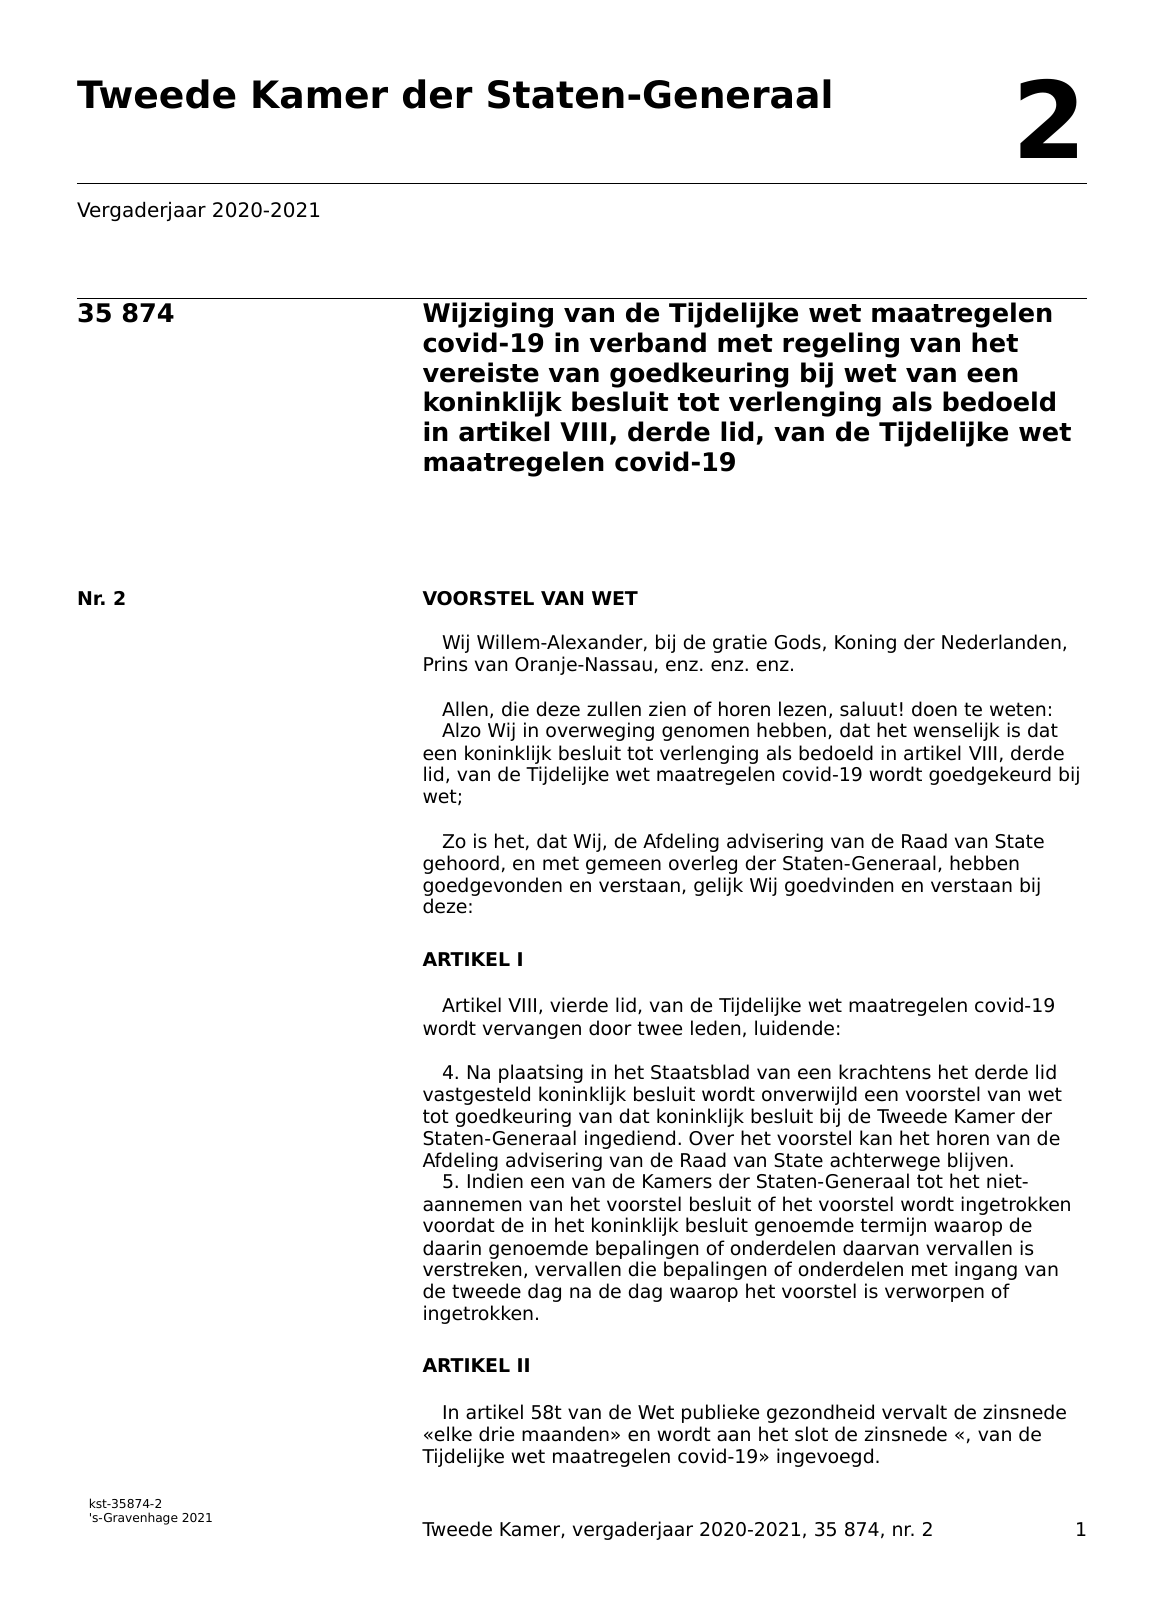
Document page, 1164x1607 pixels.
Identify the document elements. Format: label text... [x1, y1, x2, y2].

table_header 2 [886, 59, 1087, 183]
text Alzo Wij in overweging genomen hebben, dat het wenselijk is dat een koninklijk besluit tot verlenging als bedoeld in artikel VIII, derde lid, van de Tijdelijke wet maatregelen covid-19 wordt goedgekeurd bij wet; [422, 720, 1087, 808]
text Artikel VIII, vierde lid, van de Tijdelijke wet maatregelen covid-19 wordt vervangen door twee leden, luidende: [422, 995, 1087, 1039]
subtitle ARTIKEL I [422, 948, 1087, 970]
text 4. Na plaatsing in het Staatsblad van een krachtens het derde lid vastgesteld koninklijk besluit wordt onverwijld een voorstel van wet tot goedkeuring van dat koninklijk besluit bij de Tweede Kamer der Staten-Generaal ingediend. Over het voorstel kan het horen van de Afdeling advisering van de Raad van State achterwege blijven. [422, 1062, 1087, 1171]
text In artikel 58t van de Wet publieke gezondheid vervalt de zinsnede «elke drie maanden» en wordt aan het slot de zinsnede «, van de Tijdelijke wet maatregelen covid-19» ingevoegd. [422, 1402, 1087, 1468]
text Wij Willem-Alexander, bij de gratie Gods, Koning der Nederlanden, Prins van Oranje-Nassau, enz. enz. enz. [422, 632, 1087, 676]
table_cell Vergaderjaar 2020-2021 [77, 184, 1087, 298]
text Allen, die deze zullen zien of horen lezen, saluut! doen te weten: [422, 698, 1087, 720]
text kst-35874-2 [88, 1497, 323, 1511]
subtitle ARTIKEL II [422, 1355, 1087, 1377]
table_header Tweede Kamer der Staten-Generaal [77, 59, 886, 183]
text 5. Indien een van de Kamers der Staten-Generaal tot het niet-aannemen van het voorstel besluit of het voorstel wordt ingetrokken voordat de in het koninklijk besluit genoemde termijn waarop de daarin genoemde bepalingen of onderdelen daarvan vervallen is verstreken, vervallen die bepalingen of onderdelen met ingang van de tweede dag na de dag waarop het voorstel is verworpen of ingetrokken. [422, 1171, 1087, 1325]
subtitle 35 874 Wijziging van de Tijdelijke wet maatregelen covid-19 in verband met regeling van het vereiste van goedkeuring bij wet van een koninklijk besluit tot verlenging als bedoeld in artikel VIII, derde lid, van de Tijdelijke wet maatregelen covid-19 [77, 299, 1087, 477]
text 's-Gravenhage 2021 [88, 1511, 323, 1525]
text Zo is het, dat Wij, de Afdeling advisering van de Raad van State gehoord, en met gemeen overleg der Staten-Generaal, hebben goedgevonden en verstaan, gelijk Wij goedvinden en verstaan bij deze: [422, 831, 1087, 918]
subtitle Nr. 2 VOORSTEL VAN WET [77, 588, 1087, 610]
